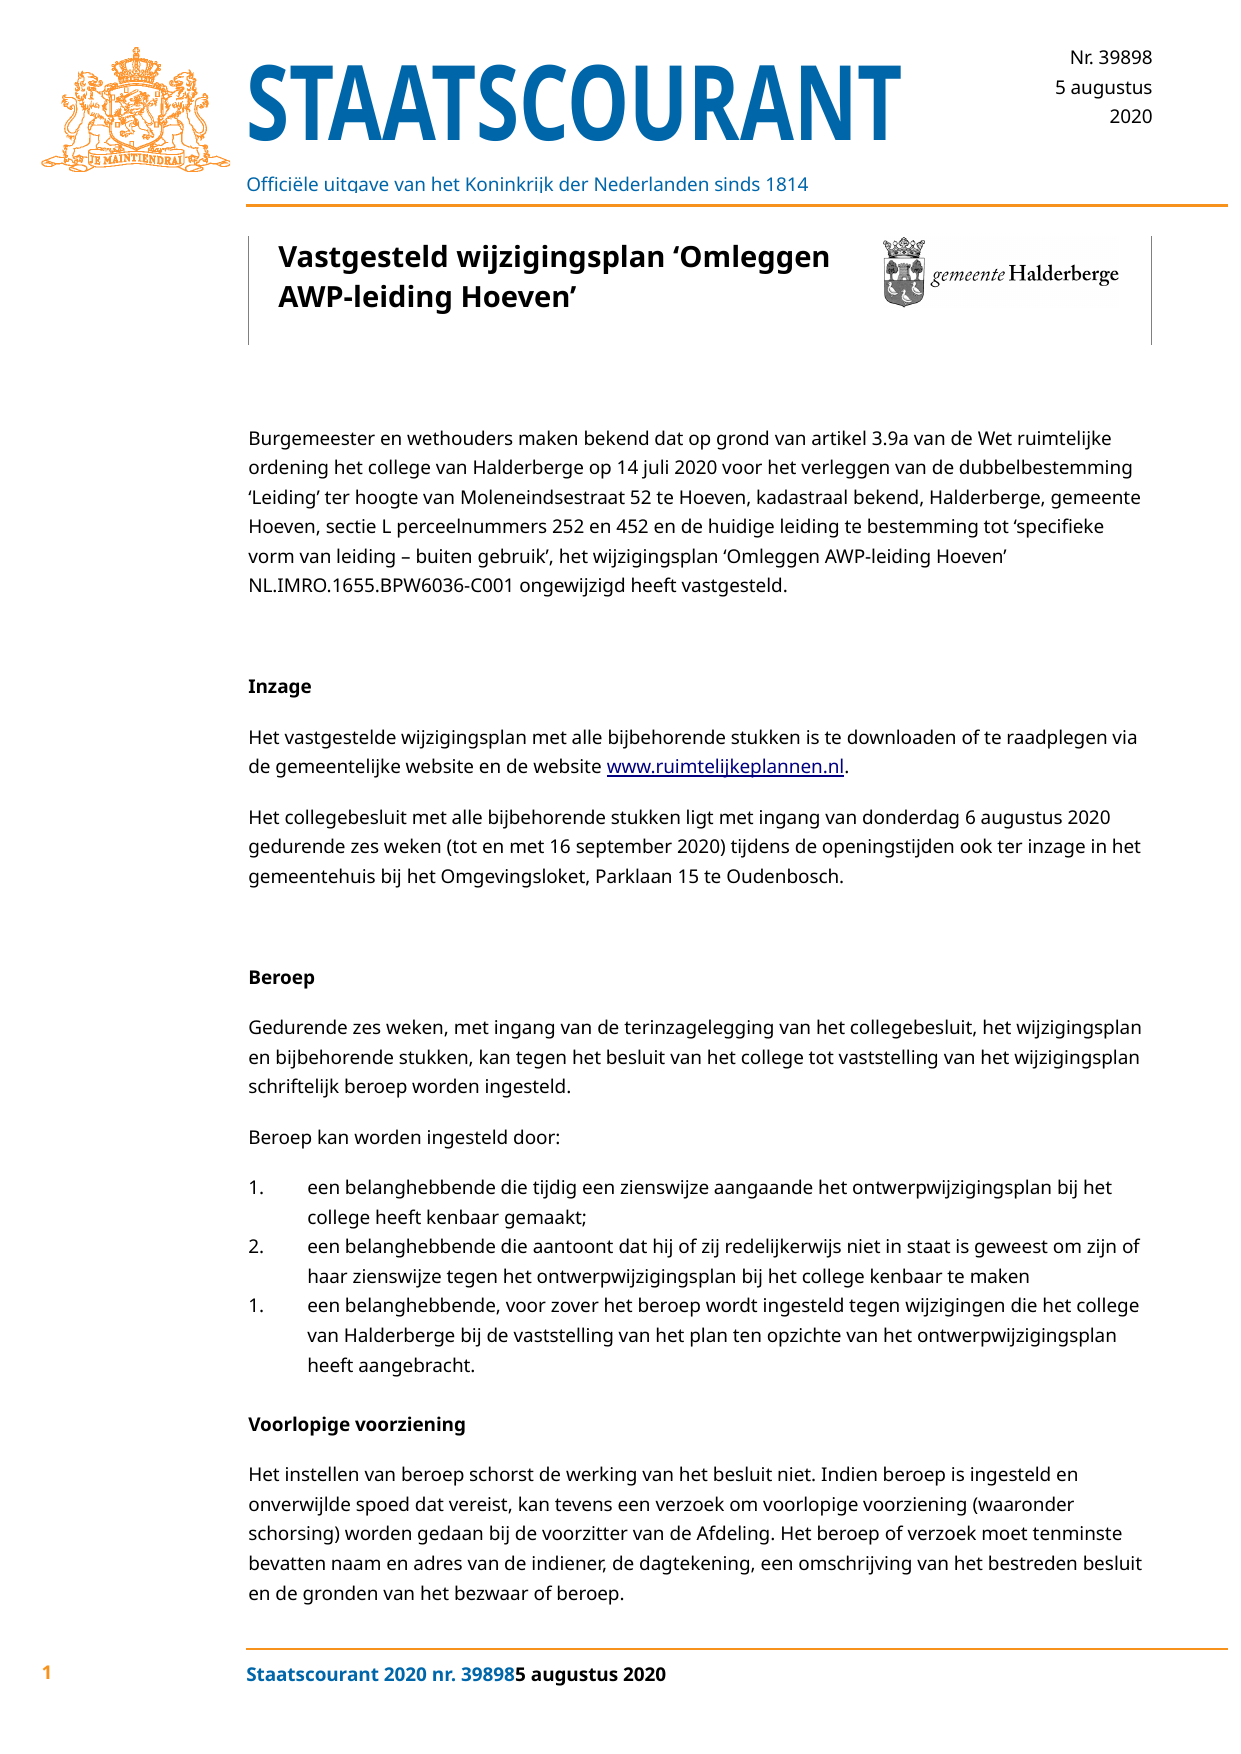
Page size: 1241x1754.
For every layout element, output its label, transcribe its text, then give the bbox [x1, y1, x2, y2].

list een belanghebbende, voor zover het beroep wordt ingesteld tegen wijzigingen die het college van Halderberge bij de vaststelling van het plan ten opzichte van het ontwerpwijzigingsplan heeft aangebracht. [248, 1293, 1152, 1377]
text Beroep kan worden ingesteld door: [248, 1124, 1152, 1149]
text Inzage [248, 673, 1152, 699]
text Beroep [248, 964, 1152, 989]
picture [41, 47, 231, 172]
picture [882, 236, 1119, 308]
text Het collegebesluit met alle bijbehorende stukken ligt met ingang van donderdag 6 augustus 2020 gedurende zes weken (tot en met 16 september 2020) tijdens de openingstijden ook ter inzage in het gemeentehuis bij het Omgevingsloket, Parklaan 15 te Oudenbosch. [248, 804, 1152, 889]
list een belanghebbende die tijdig een zienswijze aangaande het ontwerpwijzigingsplan bij het college heeft kenbaar gemaakt; [248, 1174, 1152, 1229]
text Het instellen van beroep schorst de werking van het besluit niet. Indien beroep is ingesteld en onverwijlde spoed dat vereist, kan tevens een verzoek om voorlopige voorziening (waaronder schorsing) worden gedaan bij de voorzitter van de Afdeling. Het beroep of verzoek moet tenminste bevatten naam en adres van de indiener, de dagtekening, een omschrijving van het bestreden besluit en de gronden van het bezwaar of beroep. [248, 1461, 1152, 1605]
text Het vastgestelde wijzigingsplan met alle bijbehorende stukken is te downloaden of te raadplegen via de gemeentelijke website en de website www.ruimtelijkeplannen.nl. [248, 724, 1152, 779]
list een belanghebbende die aantoont dat hij of zij redelijkerwijs niet in staat is geweest om zijn of haar zienswijze tegen het ontwerpwijzigingsplan bij het college kenbaar te maken [248, 1233, 1152, 1289]
text Gedurende zes weken, met ingang van de terinzagelegging van het collegebesluit, het wijzigingsplan en bijbehorende stukken, kan tegen het besluit van het college tot vaststelling van het wijzigingsplan schriftelijk beroep worden ingesteld. [248, 1014, 1152, 1099]
table_header Vastgesteld wijzigingsplan ‘Omleggen AWP-leiding Hoeven’ [249, 236, 850, 345]
text Voorlopige voorziening [248, 1411, 1152, 1437]
text Burgemeester en wethouders maken bekend dat op grond van artikel 3.9a van de Wet ruimtelijke ordening het college van Halderberge op 14 juli 2020 voor het verleggen van de dubbelbestemming ‘Leiding’ ter hoogte van Moleneindsestraat 52 te Hoeven, kadastraal bekend, Halderberge, gemeente Hoeven, sectie L perceelnummers 252 en 452 en de huidige leiding te bestemming tot ‘specifieke vorm van leiding – buiten gebruik’, het wijzigingsplan ‘Omleggen AWP-leiding Hoeven’ NL.IMRO.1655.BPW6036-C001 ongewijzigd heeft vastgesteld. [248, 425, 1152, 598]
table_header [850, 236, 1151, 345]
